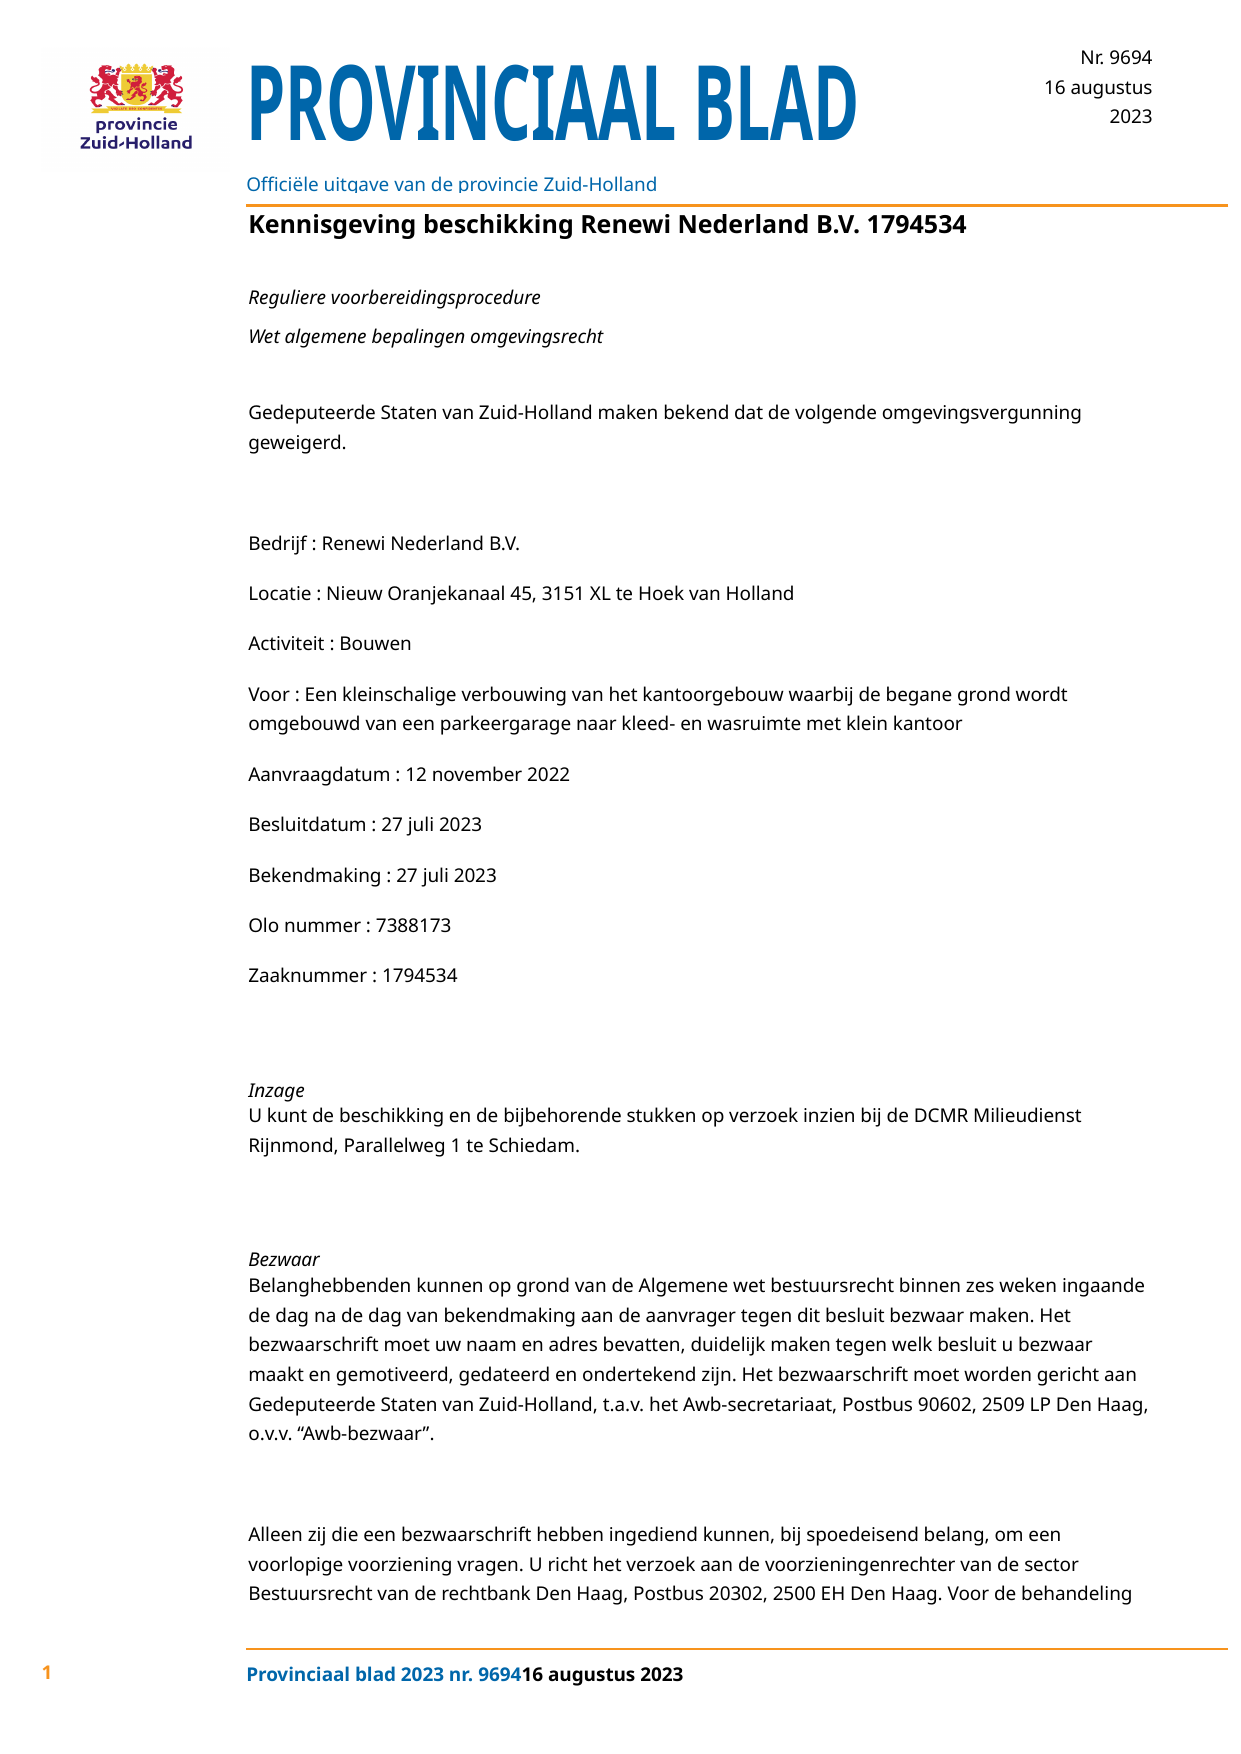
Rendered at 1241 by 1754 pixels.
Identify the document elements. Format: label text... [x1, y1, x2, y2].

text Alleen zij die een bezwaarschrift hebben ingediend kunnen, bij spoedeisend belang, om een voorlopige voorziening vragen. U richt het verzoek aan de voorzieningenrechter van de sector Bestuursrecht van de rechtbank Den Haag, Postbus 20302, 2500 EH Den Haag. Voor de behandeling [248, 1521, 1152, 1606]
text Activiteit : Bouwen [248, 631, 1152, 656]
text Belanghebbenden kunnen op grond van de Algemene wet bestuursrecht binnen zes weken ingaande de dag na de dag van bekendmaking aan de aanvrager tegen dit besluit bezwaar maken. Het bezwaarschrift moet uw naam en adres bevatten, duidelijk maken tegen welk besluit u bezwaar maakt en gemotiveerd, gedateerd en ondertekend zijn. Het bezwaarschrift moet worden gericht aan Gedeputeerde Staten van Zuid-Holland, t.a.v. het Awb-secretariaat, Postbus 90602, 2509 LP Den Haag, o.v.v. “Awb-bezwaar”. [248, 1272, 1152, 1446]
text Bezwaar [248, 1247, 1152, 1272]
text Zaaknummer : 1794534 [248, 963, 1152, 988]
text Gedeputeerde Staten van Zuid-Holland maken bekend dat de volgende omgevingsvergunning geweigerd. [248, 399, 1152, 454]
text Aanvraagdatum : 12 november 2022 [248, 761, 1152, 787]
picture [41, 47, 231, 172]
text Inzage [248, 1077, 1152, 1103]
text Besluitdatum : 27 juli 2023 [248, 811, 1152, 837]
text Olo nummer : 7388173 [248, 912, 1152, 938]
text Bedrijf : Renewi Nederland B.V. [248, 530, 1152, 555]
text Reguliere voorbereidingsprocedure [248, 284, 1152, 309]
text Voor : Een kleinschalige verbouwing van het kantoorgebouw waarbij de begane grond wordt omgebouwd van een parkeergarage naar kleed- en wasruimte met klein kantoor [248, 681, 1152, 736]
text Bekendmaking : 27 juli 2023 [248, 862, 1152, 887]
text Locatie : Nieuw Oranjekanaal 45, 3151 XL te Hoek van Holland [248, 580, 1152, 606]
text U kunt de beschikking en de bijbehorende stukken op verzoek inzien bij de DCMR Milieudienst Rijnmond, Parallelweg 1 te Schiedam. [248, 1103, 1152, 1158]
text Kennisgeving beschikking Renewi Nederland B.V. 1794534 [248, 207, 1152, 241]
text Wet algemene bepalingen omgevingsrecht [248, 323, 1152, 349]
